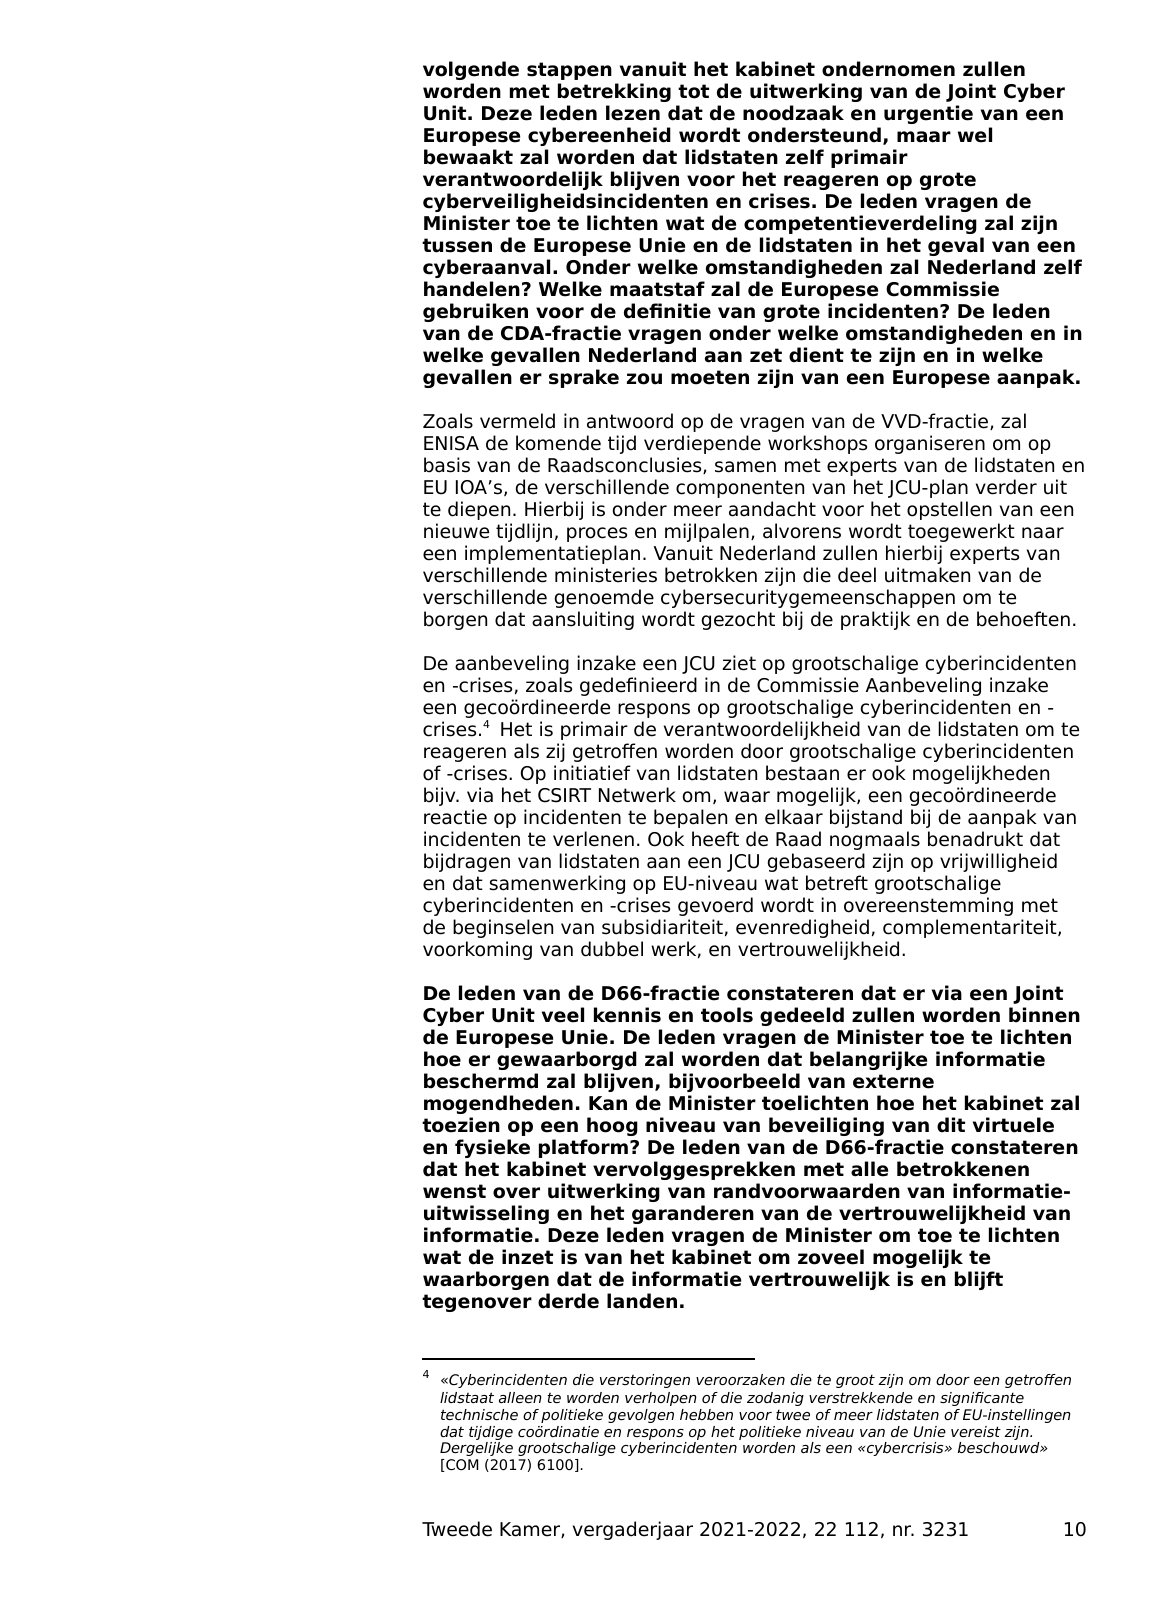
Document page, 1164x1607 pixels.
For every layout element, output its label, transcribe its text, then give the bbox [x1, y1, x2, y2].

text De leden van de D66-fractie constateren dat er via een Joint Cyber Unit veel kennis en tools gedeeld zullen worden binnen de Europese Unie. De leden vragen de Minister toe te lichten hoe er gewaarborgd zal worden dat belangrijke informatie beschermd zal blijven, bijvoorbeeld van externe mogendheden. Kan de Minister toelichten hoe het kabinet zal toezien op een hoog niveau van beveiliging van dit virtuele en fysieke platform? De leden van de D66-fractie constateren dat het kabinet vervolggesprekken met alle betrokkenen wenst over uitwerking van randvoorwaarden van informatie-uitwisseling en het garanderen van de vertrouwelijkheid van informatie. Deze leden vragen de Minister om toe te lichten wat de inzet is van het kabinet om zoveel mogelijk te waarborgen dat de informatie vertrouwelijk is en blijft tegenover derde landen. [422, 983, 1087, 1312]
text De aanbeveling inzake een JCU ziet op grootschalige cyberincidenten en -crises, zoals gedefinieerd in de Commissie Aanbeveling inzake een gecoördineerde respons op grootschalige cyberincidenten en -crises. Het is primair de verantwoordelijkheid van de lidstaten om te reageren als zij getroffen worden door grootschalige cyberincidenten of -crises. Op initiatief van lidstaten bestaan er ook mogelijkheden bijv. via het CSIRT Netwerk om, waar mogelijk, een gecoördineerde reactie op incidenten te bepalen en elkaar bijstand bij de aanpak van incidenten te verlenen. Ook heeft de Raad nogmaals benadrukt dat bijdragen van lidstaten aan een JCU gebaseerd zijn op vrijwilligheid en dat samenwerking op EU-niveau wat betreft grootschalige cyberincidenten en -crises gevoerd wordt in overeenstemming met de beginselen van subsidiariteit, evenredigheid, complementariteit, voorkoming van dubbel werk, en vertrouwelijkheid. [422, 653, 1087, 961]
text Zoals vermeld in antwoord op de vragen van de VVD-fractie, zal ENISA de komende tijd verdiepende workshops organiseren om op basis van de Raadsconclusies, samen met experts van de lidstaten en EU IOA’s, de verschillende componenten van het JCU-plan verder uit te diepen. Hierbij is onder meer aandacht voor het opstellen van een nieuwe tijdlijn, proces en mijlpalen, alvorens wordt toegewerkt naar een implementatieplan. Vanuit Nederland zullen hierbij experts van verschillende ministeries betrokken zijn die deel uitmaken van de verschillende genoemde cybersecuritygemeenschappen om te borgen dat aansluiting wordt gezocht bij de praktijk en de behoeften. [422, 411, 1087, 631]
text «Cyberincidenten die verstoringen veroorzaken die te groot zijn om door een getroffen lidstaat alleen te worden verholpen of die zodanig verstrekkende en significante technische of politieke gevolgen hebben voor twee of meer lidstaten of EU-instellingen dat tijdige coördinatie en respons op het politieke niveau van de Unie vereist zijn. Dergelijke grootschalige cyberincidenten worden als een «cybercrisis» beschouwd» [COM (2017) 6100]. [422, 1368, 1087, 1474]
text volgende stappen vanuit het kabinet ondernomen zullen worden met betrekking tot de uitwerking van de Joint Cyber Unit. Deze leden lezen dat de noodzaak en urgentie van een Europese cybereenheid wordt ondersteund, maar wel bewaakt zal worden dat lidstaten zelf primair verantwoordelijk blijven voor het reageren op grote cyberveiligheidsincidenten en crises. De leden vragen de Minister toe te lichten wat de competentieverdeling zal zijn tussen de Europese Unie en de lidstaten in het geval van een cyberaanval. Onder welke omstandigheden zal Nederland zelf handelen? Welke maatstaf zal de Europese Commissie gebruiken voor de definitie van grote incidenten? De leden van de CDA-fractie vragen onder welke omstandigheden en in welke gevallen Nederland aan zet dient te zijn en in welke gevallen er sprake zou moeten zijn van een Europese aanpak. [422, 59, 1087, 389]
